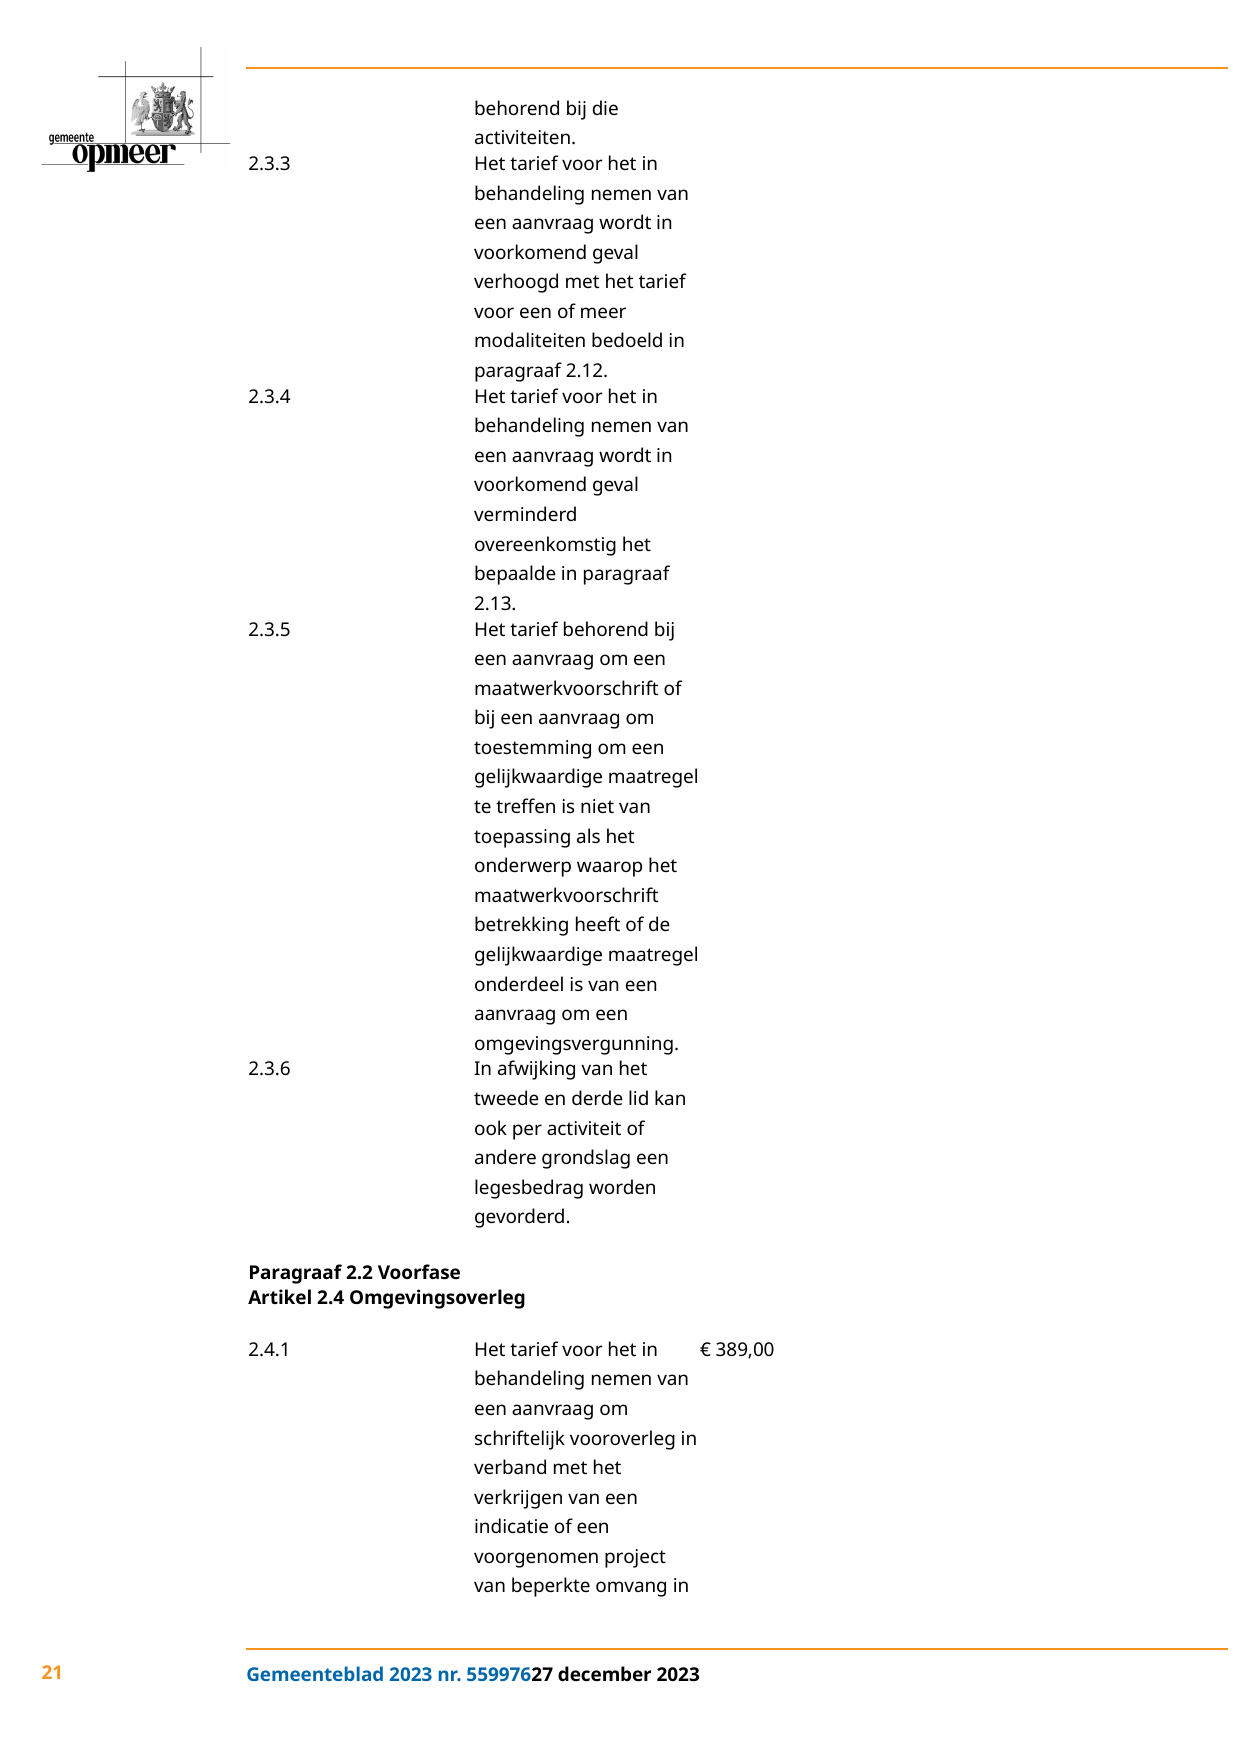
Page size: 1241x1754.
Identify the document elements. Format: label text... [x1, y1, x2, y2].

table_cell Paragraaf 2.2 Voorfase [248, 1229, 1152, 1284]
table_cell Het tarief behorend bij een aanvraag om een maatwerkvoorschrift of bij een aanvraag om toestemming om een gelijkwaardige maatregel te treffen is niet van toepassing als het onderwerp waarop het maatwerkvoorschrift betrekking heeft of de gelijkwaardige maatregel onderdeel is van een aanvraag om een omgevingsvergunning. [474, 616, 700, 1056]
table_cell [248, 1310, 474, 1336]
table_cell [700, 150, 926, 383]
table_cell 2.3.5 [248, 616, 474, 1056]
table_cell [926, 1310, 1152, 1336]
table_cell [700, 95, 926, 150]
table_cell [926, 616, 1152, 1056]
table_cell [700, 1310, 926, 1336]
picture [41, 47, 231, 172]
table_cell [926, 95, 1152, 150]
table_cell [926, 383, 1152, 616]
table_cell [700, 383, 926, 616]
table_cell [926, 1285, 1152, 1310]
table_cell Het tarief voor het in behandeling nemen van een aanvraag wordt in voorkomend geval verminderd overeenkomstig het bepaalde in paragraaf 2.13. [474, 383, 700, 616]
table_cell 2.3.6 [248, 1056, 474, 1229]
table_cell € 389,00 [700, 1336, 926, 1598]
table_cell [926, 1056, 1152, 1229]
table_cell [248, 95, 474, 150]
table_cell [926, 150, 1152, 383]
table_cell [700, 616, 926, 1056]
table_cell Het tarief voor het in behandeling nemen van een aanvraag wordt in voorkomend geval verhoogd met het tarief voor een of meer modaliteiten bedoeld in paragraaf 2.12. [474, 150, 700, 383]
table_cell behorend bij die activiteiten. [474, 95, 700, 150]
table_cell 2.4.1 [248, 1336, 474, 1598]
table_cell In afwijking van het tweede en derde lid kan ook per activiteit of andere grondslag een legesbedrag worden gevorderd. [474, 1056, 700, 1229]
table_cell Het tarief voor het in behandeling nemen van een aanvraag om schriftelijk vooroverleg in verband met het verkrijgen van een indicatie of een voorgenomen project van beperkte omvang in [474, 1336, 700, 1598]
table_cell [474, 1310, 700, 1336]
table_cell 2.3.3 [248, 150, 474, 383]
table_cell 2.3.4 [248, 383, 474, 616]
table_cell [926, 1336, 1152, 1598]
table_cell [700, 1056, 926, 1229]
table_cell Artikel 2.4 Omgevingsoverleg [248, 1285, 926, 1310]
